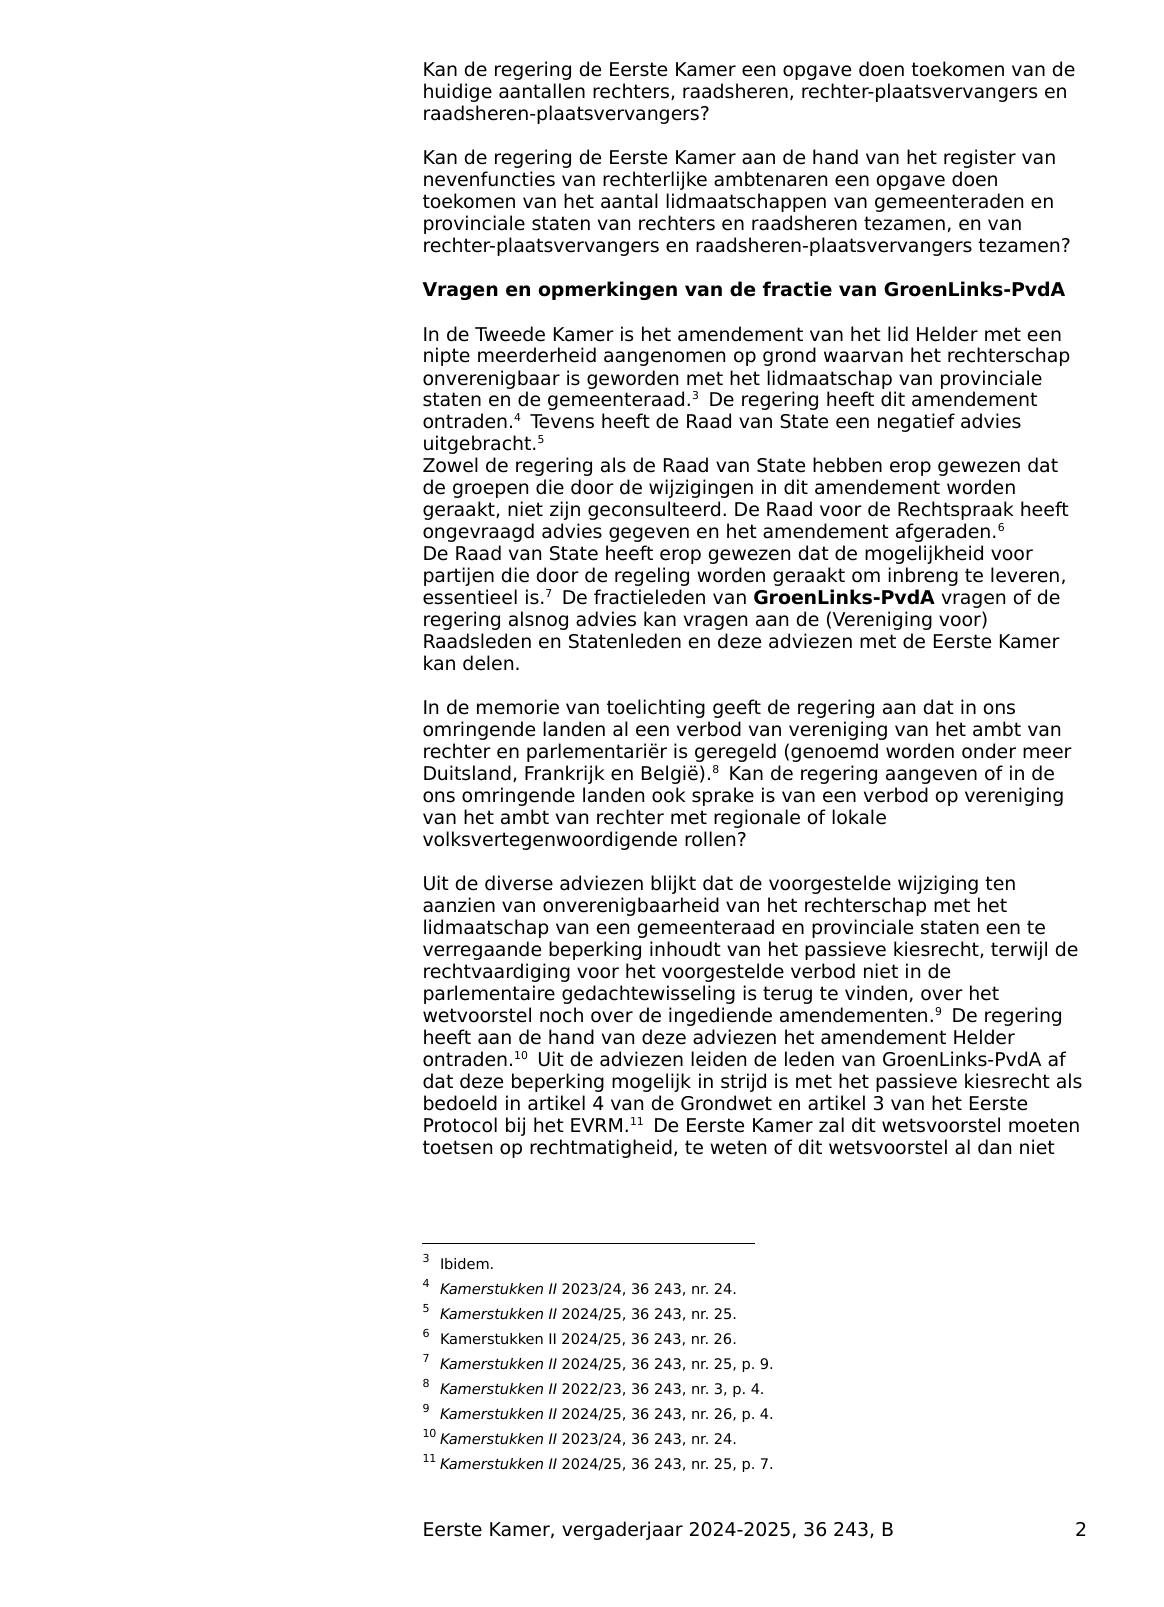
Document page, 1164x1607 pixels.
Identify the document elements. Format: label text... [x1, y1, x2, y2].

text Kamerstukken II 2024/25, 36 243, nr. 25, p. 9. [422, 1352, 1087, 1374]
text Kan de regering de Eerste Kamer een opgave doen toekomen van de huidige aantallen rechters, raadsheren, rechter-plaatsvervangers en raadsheren-plaatsvervangers? [422, 59, 1087, 125]
text Kamerstukken II 2024/25, 36 243, nr. 26. [422, 1327, 1087, 1349]
text Ibidem. [422, 1252, 1087, 1274]
text Kan de regering de Eerste Kamer aan de hand van het register van nevenfuncties van rechterlijke ambtenaren een opgave doen toekomen van het aantal lidmaatschappen van gemeenteraden en provinciale staten van rechters en raadsheren tezamen, en van rechter-plaatsvervangers en raadsheren-plaatsvervangers tezamen? [422, 147, 1087, 257]
text Kamerstukken II 2024/25, 36 243, nr. 25. [422, 1302, 1087, 1324]
text Uit de diverse adviezen blijkt dat de voorgestelde wijziging ten aanzien van onverenigbaarheid van het rechterschap met het lidmaatschap van een gemeenteraad en provinciale staten een te verregaande beperking inhoudt van het passieve kiesrecht, terwijl de rechtvaardiging voor het voorgestelde verbod niet in de parlementaire gedachtewisseling is terug te vinden, over het wetvoorstel noch over de ingediende amendementen. De regering heeft aan de hand van deze adviezen het amendement Helder ontraden. Uit de adviezen leiden de leden van GroenLinks-PvdA af dat deze beperking mogelijk in strijd is met het passieve kiesrecht als bedoeld in artikel 4 van de Grondwet en artikel 3 van het Eerste Protocol bij het EVRM. De Eerste Kamer zal dit wetsvoorstel moeten toetsen op rechtmatigheid, te weten of dit wetsvoorstel al dan niet [422, 873, 1087, 1159]
text Kamerstukken II 2023/24, 36 243, nr. 24. [422, 1277, 1087, 1299]
text In de memorie van toelichting geeft de regering aan dat in ons omringende landen al een verbod van vereniging van het ambt van rechter en parlementariër is geregeld (genoemd worden onder meer Duitsland, Frankrijk en België). Kan de regering aangeven of in de ons omringende landen ook sprake is van een verbod op vereniging van het ambt van rechter met regionale of lokale volksvertegenwoordigende rollen? [422, 697, 1087, 851]
subtitle Vragen en opmerkingen van de fractie van GroenLinks-PvdA [422, 279, 1087, 301]
text Kamerstukken II 2024/25, 36 243, nr. 25, p. 7. [422, 1452, 1087, 1474]
text In de Tweede Kamer is het amendement van het lid Helder met een nipte meerderheid aangenomen op grond waarvan het rechterschap onverenigbaar is geworden met het lidmaatschap van provinciale staten en de gemeenteraad. De regering heeft dit amendement ontraden. Tevens heeft de Raad van State een negatief advies uitgebracht. [422, 323, 1087, 455]
text Kamerstukken II 2022/23, 36 243, nr. 3, p. 4. [422, 1377, 1087, 1399]
text Kamerstukken II 2024/25, 36 243, nr. 26, p. 4. [422, 1402, 1087, 1424]
text Zowel de regering als de Raad van State hebben erop gewezen dat de groepen die door de wijzigingen in dit amendement worden geraakt, niet zijn geconsulteerd. De Raad voor de Rechtspraak heeft ongevraagd advies gegeven en het amendement afgeraden. [422, 455, 1087, 543]
text De Raad van State heeft erop gewezen dat de mogelijkheid voor partijen die door de regeling worden geraakt om inbreng te leveren, essentieel is. De fractieleden van GroenLinks-PvdA vragen of de regering alsnog advies kan vragen aan de (Vereniging voor) Raadsleden en Statenleden en deze adviezen met de Eerste Kamer kan delen. [422, 543, 1087, 675]
text Kamerstukken II 2023/24, 36 243, nr. 24. [422, 1427, 1087, 1449]
